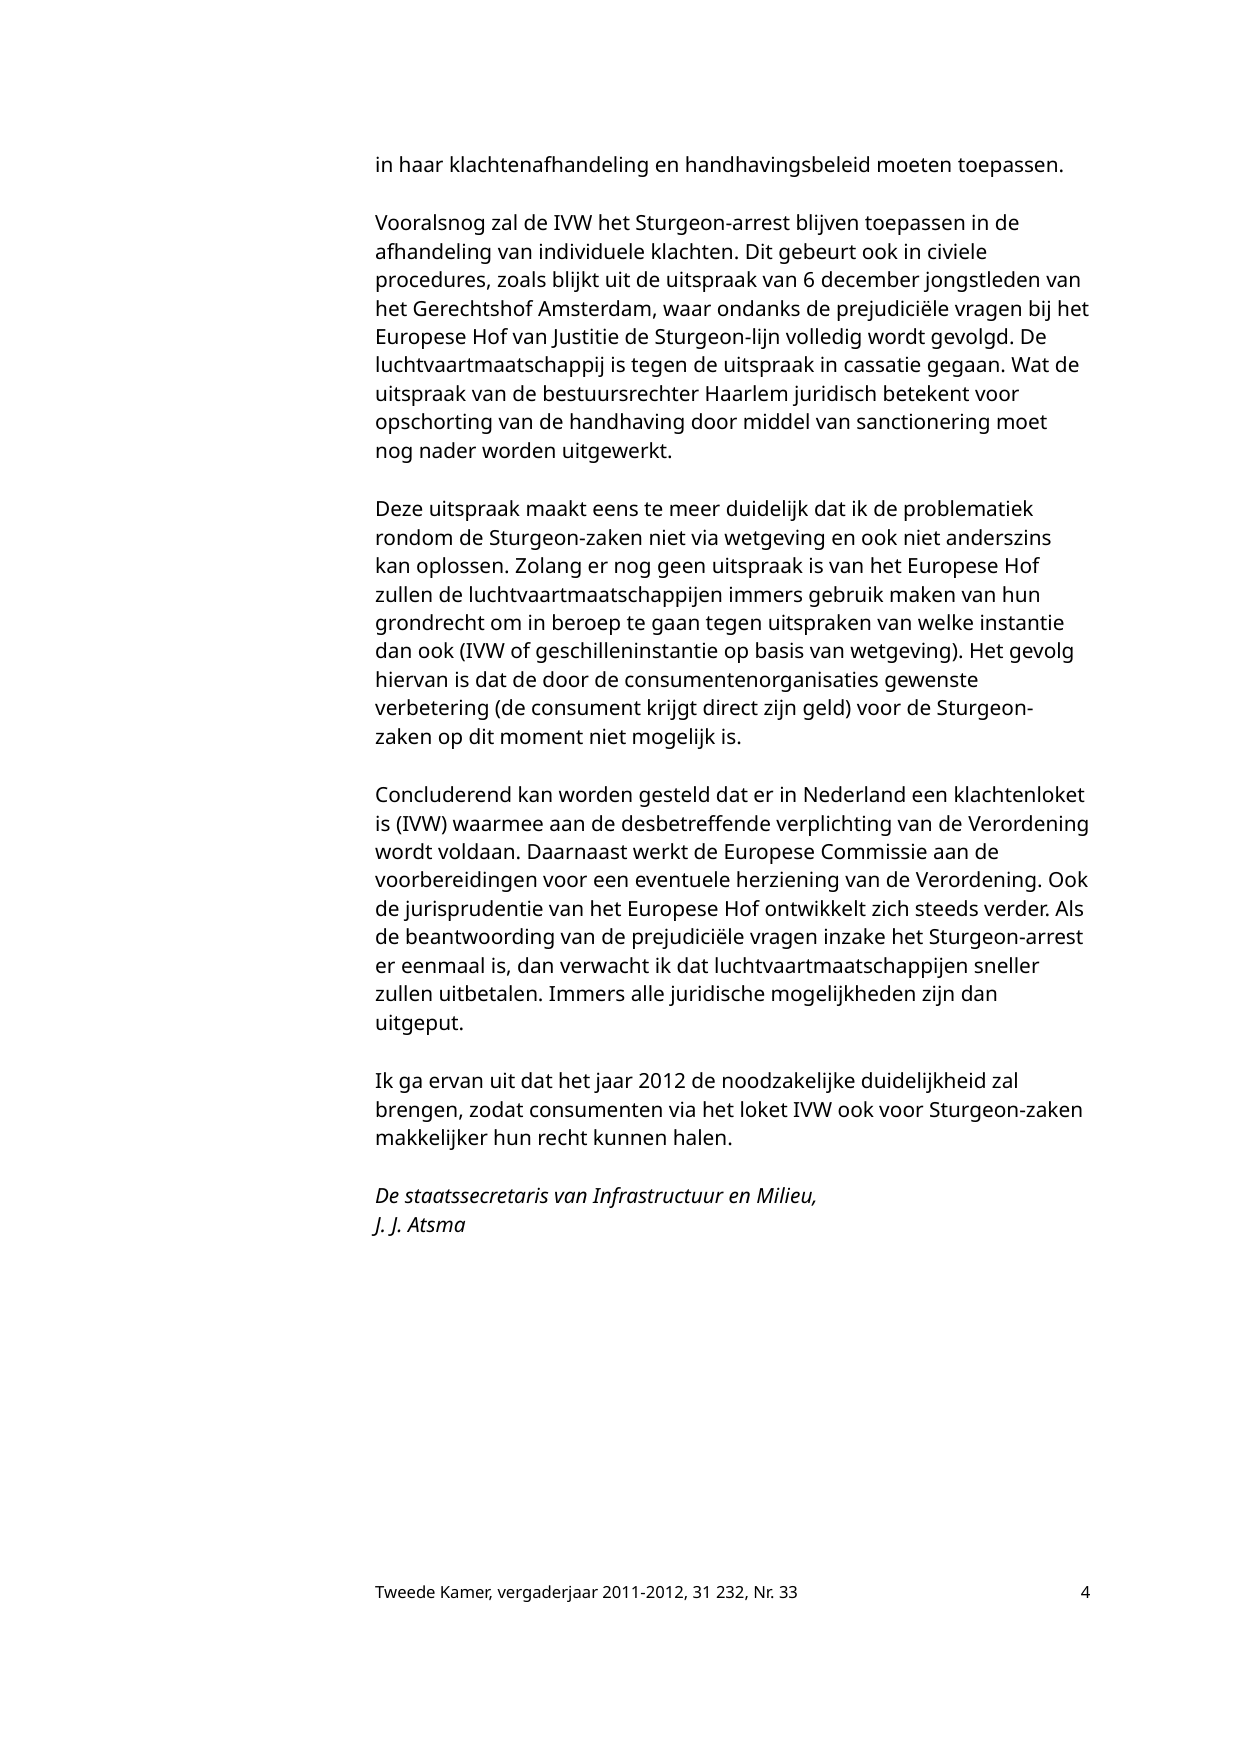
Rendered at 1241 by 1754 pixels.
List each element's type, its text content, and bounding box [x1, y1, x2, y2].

text Ik ga ervan uit dat het jaar 2012 de noodzakelijke duidelijkheid zal brengen, zodat consumenten via het loket IVW ook voor Sturgeon-zaken makkelijker hun recht kunnen halen. [375, 1066, 1090, 1152]
text in haar klachtenafhandeling en handhavingsbeleid moeten toepassen. [375, 150, 1090, 178]
text Vooralsnog zal de IVW het Sturgeon-arrest blijven toepassen in de afhandeling van individuele klachten. Dit gebeurt ook in civiele procedures, zoals blijkt uit de uitspraak van 6 december jongstleden van het Gerechtshof Amsterdam, waar ondanks de prejudiciële vragen bij het Europese Hof van Justitie de Sturgeon-lijn volledig wordt gevolgd. De luchtvaartmaatschappij is tegen de uitspraak in cassatie gegaan. Wat de uitspraak van de bestuursrechter Haarlem juridisch betekent voor opschorting van de handhaving door middel van sanctionering moet nog nader worden uitgewerkt. [375, 208, 1090, 464]
text De staatssecretaris van Infrastructuur en Milieu, [375, 1182, 1090, 1210]
text Deze uitspraak maakt eens te meer duidelijk dat ik de problematiek rondom de Sturgeon-zaken niet via wetgeving en ook niet anderszins kan oplossen. Zolang er nog geen uitspraak is van het Europese Hof zullen de luchtvaartmaatschappijen immers gebruik maken van hun grondrecht om in beroep te gaan tegen uitspraken van welke instantie dan ook (IVW of geschilleninstantie op basis van wetgeving). Het gevolg hiervan is dat de door de consumentenorganisaties gewenste verbetering (de consument krijgt direct zijn geld) voor de Sturgeon-zaken op dit moment niet mogelijk is. [375, 494, 1090, 750]
text J. J. Atsma [375, 1210, 1090, 1238]
text Concluderend kan worden gesteld dat er in Nederland een klachtenloket is (IVW) waarmee aan de desbetreffende verplichting van de Verordening wordt voldaan. Daarnaast werkt de Europese Commissie aan de voorbereidingen voor een eventuele herziening van de Verordening. Ook de jurisprudentie van het Europese Hof ontwikkelt zich steeds verder. Als de beantwoording van de prejudiciële vragen inzake het Sturgeon-arrest er eenmaal is, dan verwacht ik dat luchtvaartmaatschappijen sneller zullen uitbetalen. Immers alle juridische mogelijkheden zijn dan uitgeput. [375, 780, 1090, 1036]
